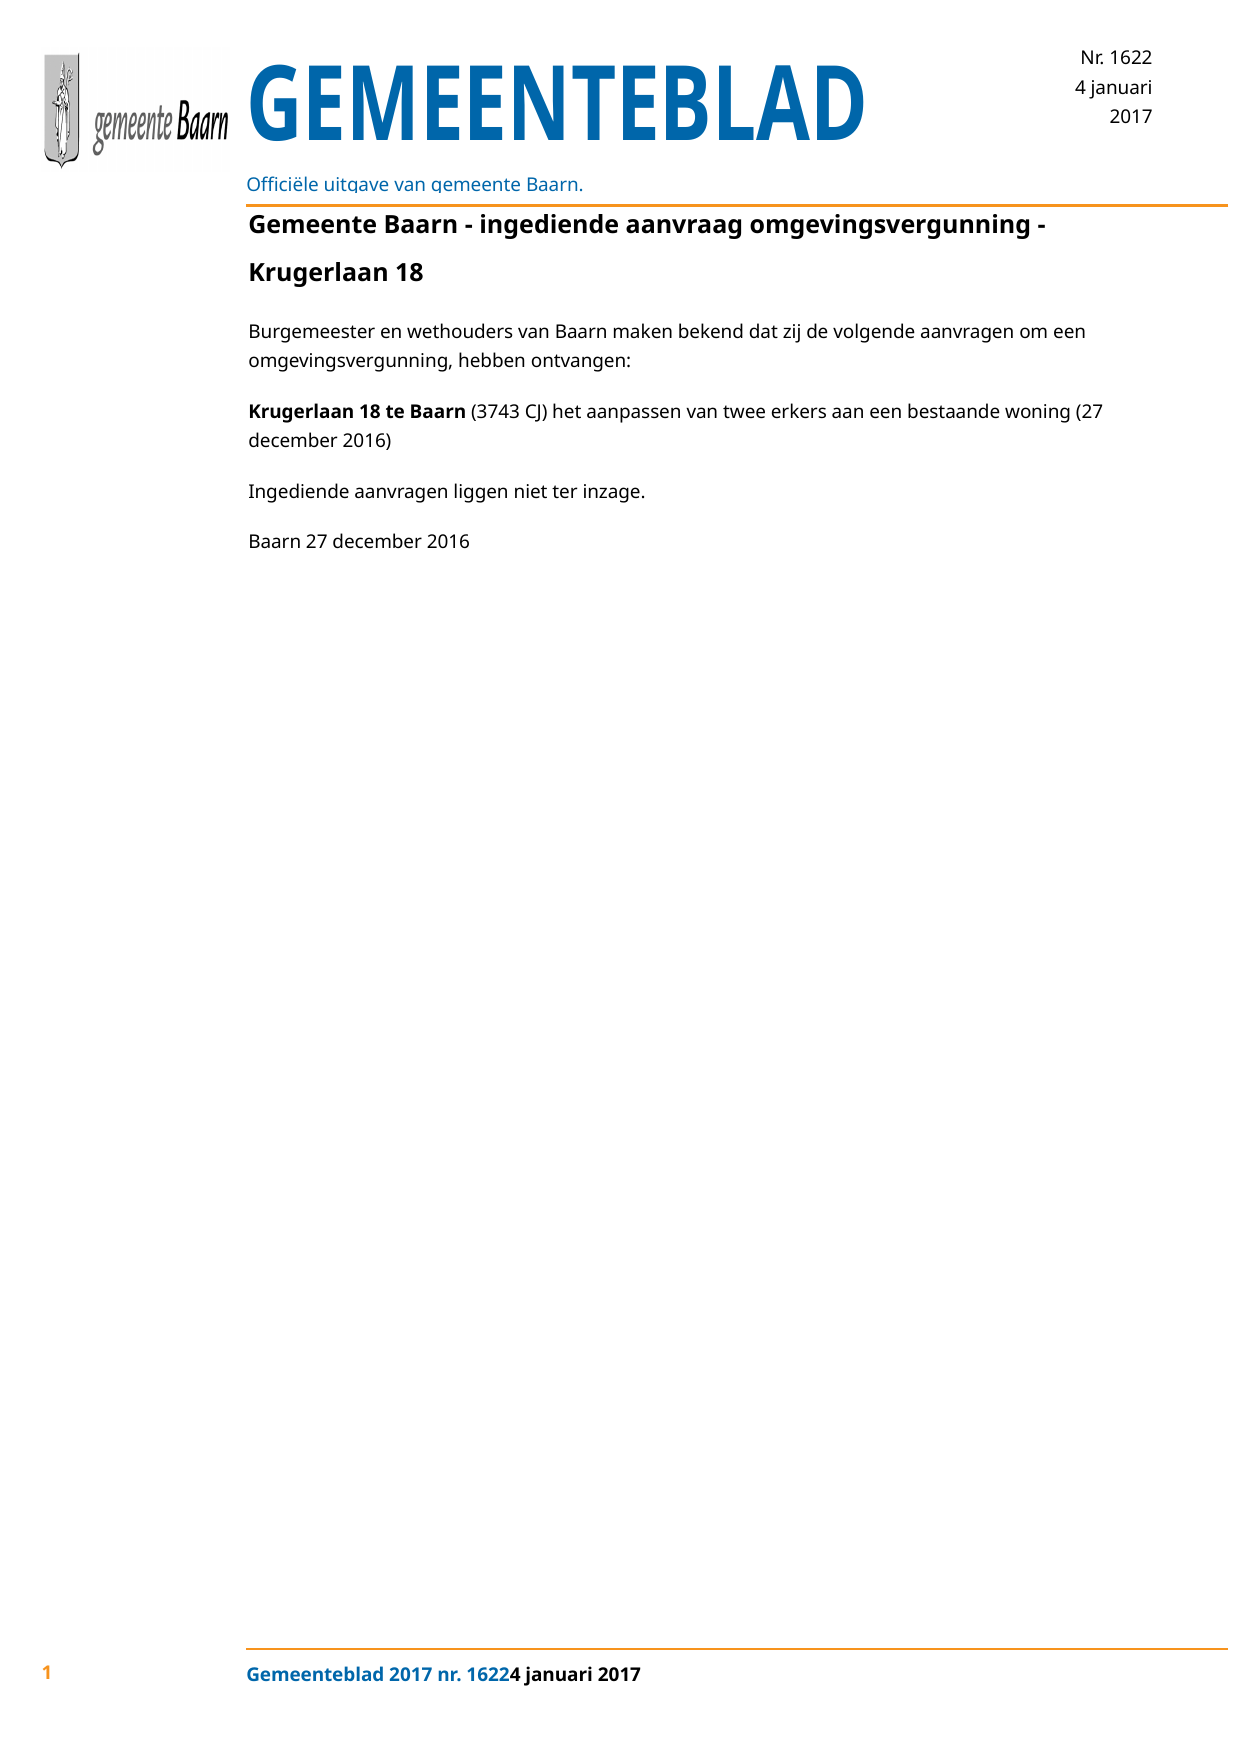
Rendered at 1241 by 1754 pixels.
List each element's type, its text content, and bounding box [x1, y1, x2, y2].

text Burgemeester en wethouders van Baarn maken bekend dat zij de volgende aanvragen om een omgevingsvergunning, hebben ontvangen: [248, 318, 1152, 373]
text Krugerlaan 18 te Baarn (3743 CJ) het aanpassen van twee erkers aan een bestaande woning (27 december 2016) [248, 398, 1152, 453]
text Gemeente Baarn - ingediende aanvraag omgevingsvergunning - Krugerlaan 18 [248, 207, 1152, 288]
text Ingediende aanvragen liggen niet ter inzage. [248, 478, 1152, 504]
text Baarn 27 december 2016 [248, 528, 1152, 554]
picture [41, 47, 231, 172]
